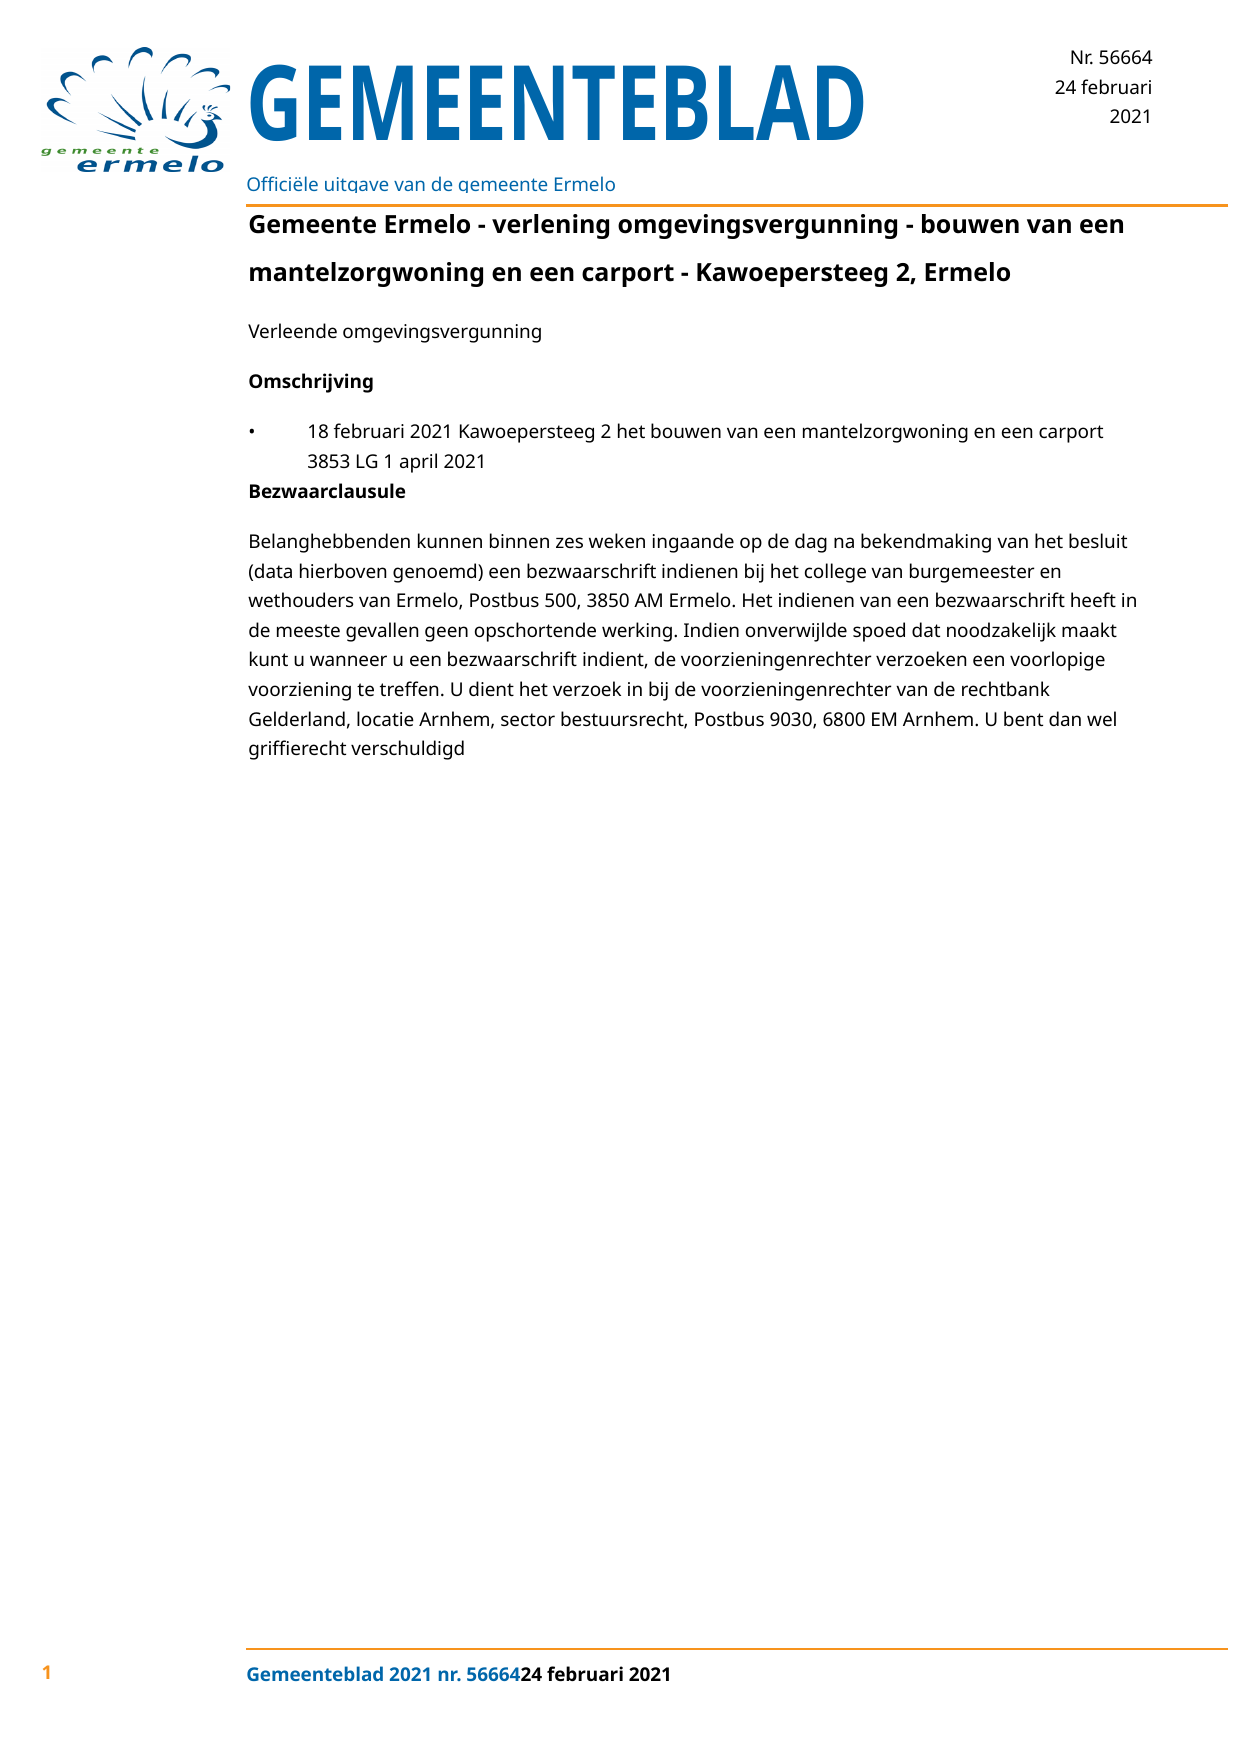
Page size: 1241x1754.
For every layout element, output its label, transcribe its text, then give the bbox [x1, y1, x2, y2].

text Verleende omgevingsvergunning [248, 318, 1152, 344]
text Gemeente Ermelo - verlening omgevingsvergunning - bouwen van een mantelzorgwoning en een carport - Kawoepersteeg 2, Ermelo [248, 207, 1152, 288]
text Omschrijving [248, 368, 1152, 394]
text Belanghebbenden kunnen binnen zes weken ingaande op de dag na bekendmaking van het besluit (data hierboven genoemd) een bezwaarschrift indienen bij het college van burgemeester en wethouders van Ermelo, Postbus 500, 3850 AM Ermelo. Het indienen van een bezwaarschrift heeft in de meeste gevallen geen opschortende werking. Indien onverwijlde spoed dat noodzakelijk maakt kunt u wanneer u een bezwaarschrift indient, de voorzieningenrechter verzoeken een voorlopige voorziening te treffen. U dient het verzoek in bij de voorzieningenrechter van de rechtbank Gelderland, locatie Arnhem, sector bestuursrecht, Postbus 9030, 6800 EM Arnhem. U bent dan wel griffierecht verschuldigd [248, 528, 1152, 761]
picture [41, 47, 231, 172]
list 18 februari 2021 Kawoepersteeg 2 het bouwen van een mantelzorgwoning en een carport 3853 LG 1 april 2021 [248, 419, 1152, 474]
text Bezwaarclausule [248, 478, 1152, 504]
